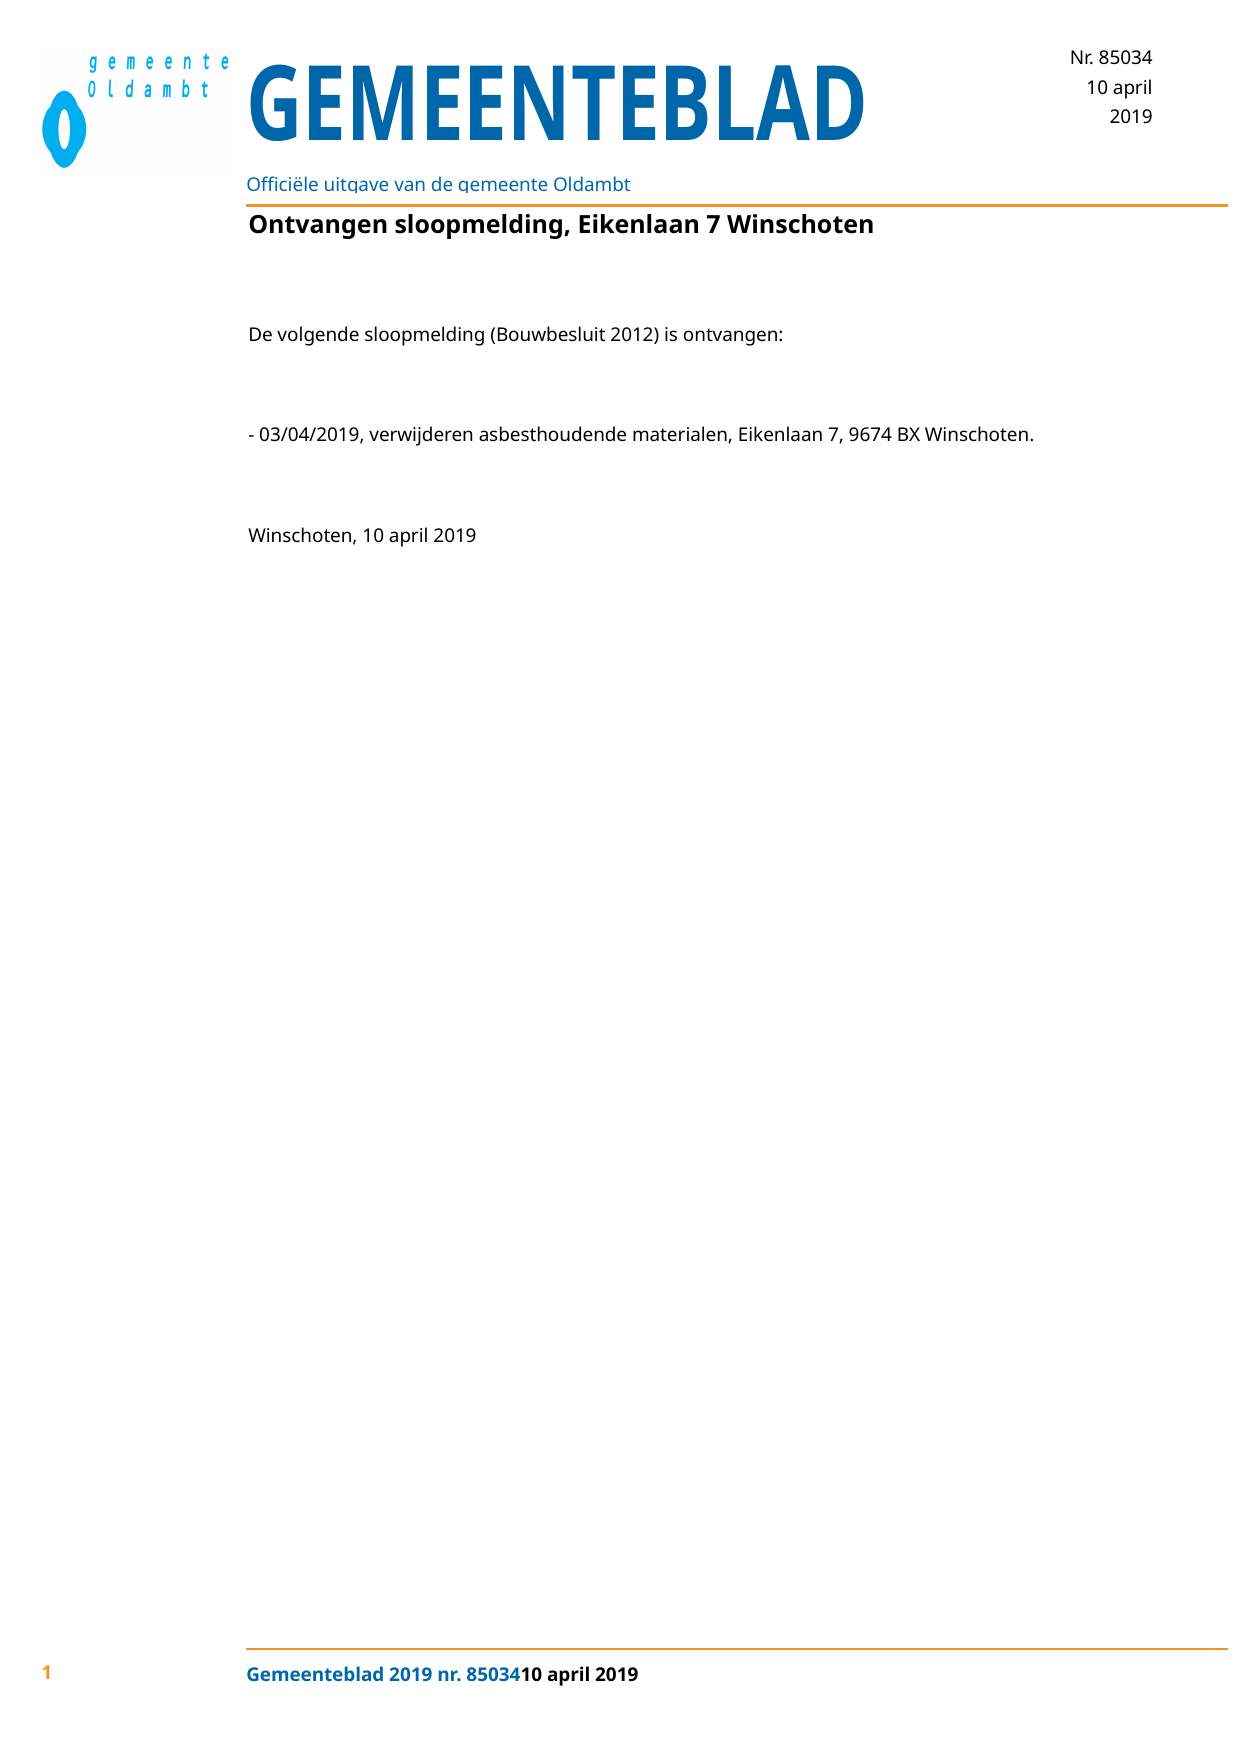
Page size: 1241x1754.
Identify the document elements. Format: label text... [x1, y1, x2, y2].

text Winschoten, 10 april 2019 [248, 522, 1152, 548]
picture [41, 47, 231, 172]
text De volgende sloopmelding (Bouwbesluit 2012) is ontvangen: [248, 321, 1152, 346]
text - 03/04/2019, verwijderen asbesthoudende materialen, Eikenlaan 7, 9674 BX Winschoten. [248, 422, 1152, 447]
text Ontvangen sloopmelding, Eikenlaan 7 Winschoten [248, 207, 1152, 241]
